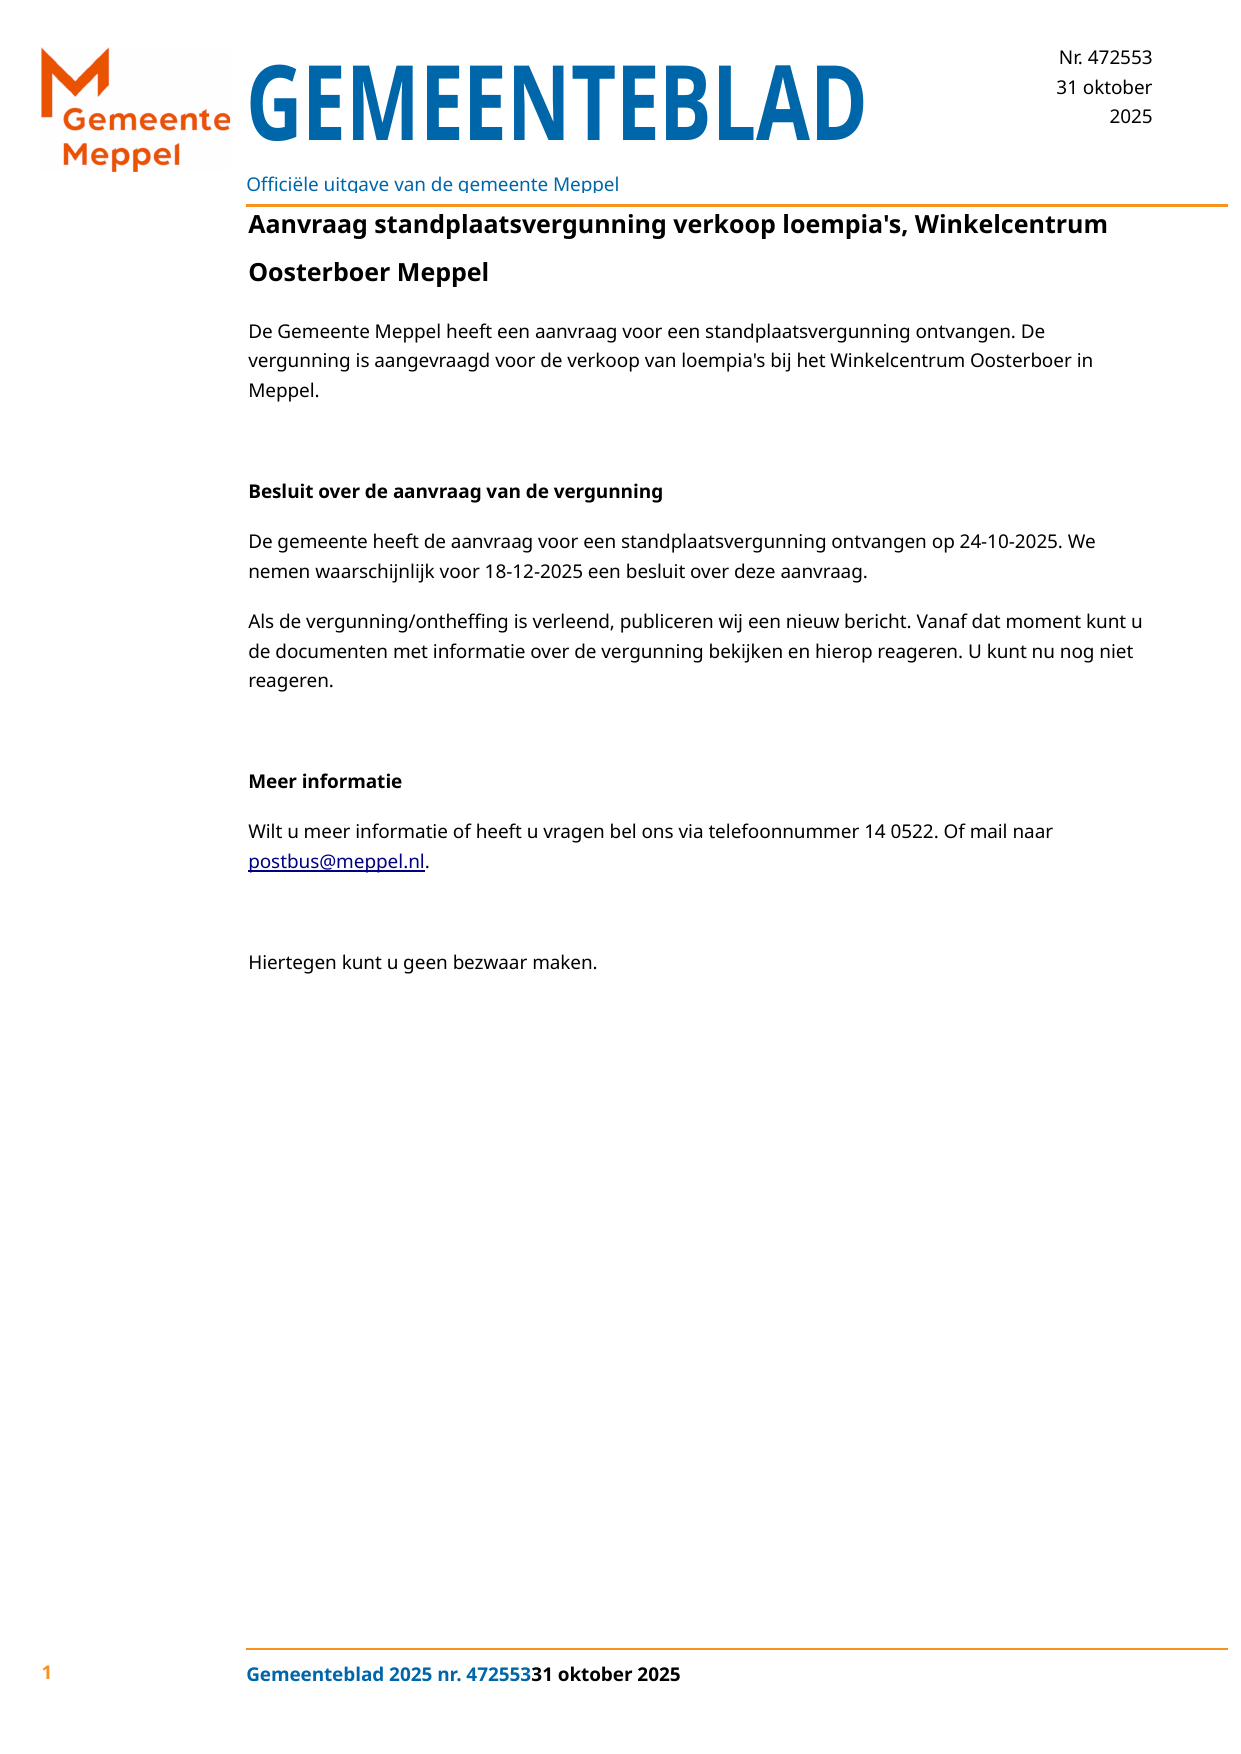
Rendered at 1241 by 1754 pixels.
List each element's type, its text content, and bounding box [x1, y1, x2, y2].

text De gemeente heeft de aanvraag voor een standplaatsvergunning ontvangen op 24-10-2025. We nemen waarschijnlijk voor 18-12-2025 een besluit over deze aanvraag. [248, 528, 1152, 584]
text Wilt u meer informatie of heeft u vragen bel ons via telefoonnummer 14 0522. Of mail naar postbus@meppel.nl. [248, 819, 1152, 874]
text Meer informatie [248, 768, 1152, 794]
text Hiertegen kunt u geen bezwaar maken. [248, 949, 1152, 975]
text Besluit over de aanvraag van de vergunning [248, 478, 1152, 504]
picture [41, 47, 231, 172]
text De Gemeente Meppel heeft een aanvraag voor een standplaatsvergunning ontvangen. De vergunning is aangevraagd voor de verkoop van loempia's bij het Winkelcentrum Oosterboer in Meppel. [248, 318, 1152, 403]
text Aanvraag standplaatsvergunning verkoop loempia's, Winkelcentrum Oosterboer Meppel [248, 207, 1152, 288]
text Als de vergunning/ontheffing is verleend, publiceren wij een nieuw bericht. Vanaf dat moment kunt u de documenten met informatie over de vergunning bekijken en hierop reageren. U kunt nu nog niet reageren. [248, 608, 1152, 693]
